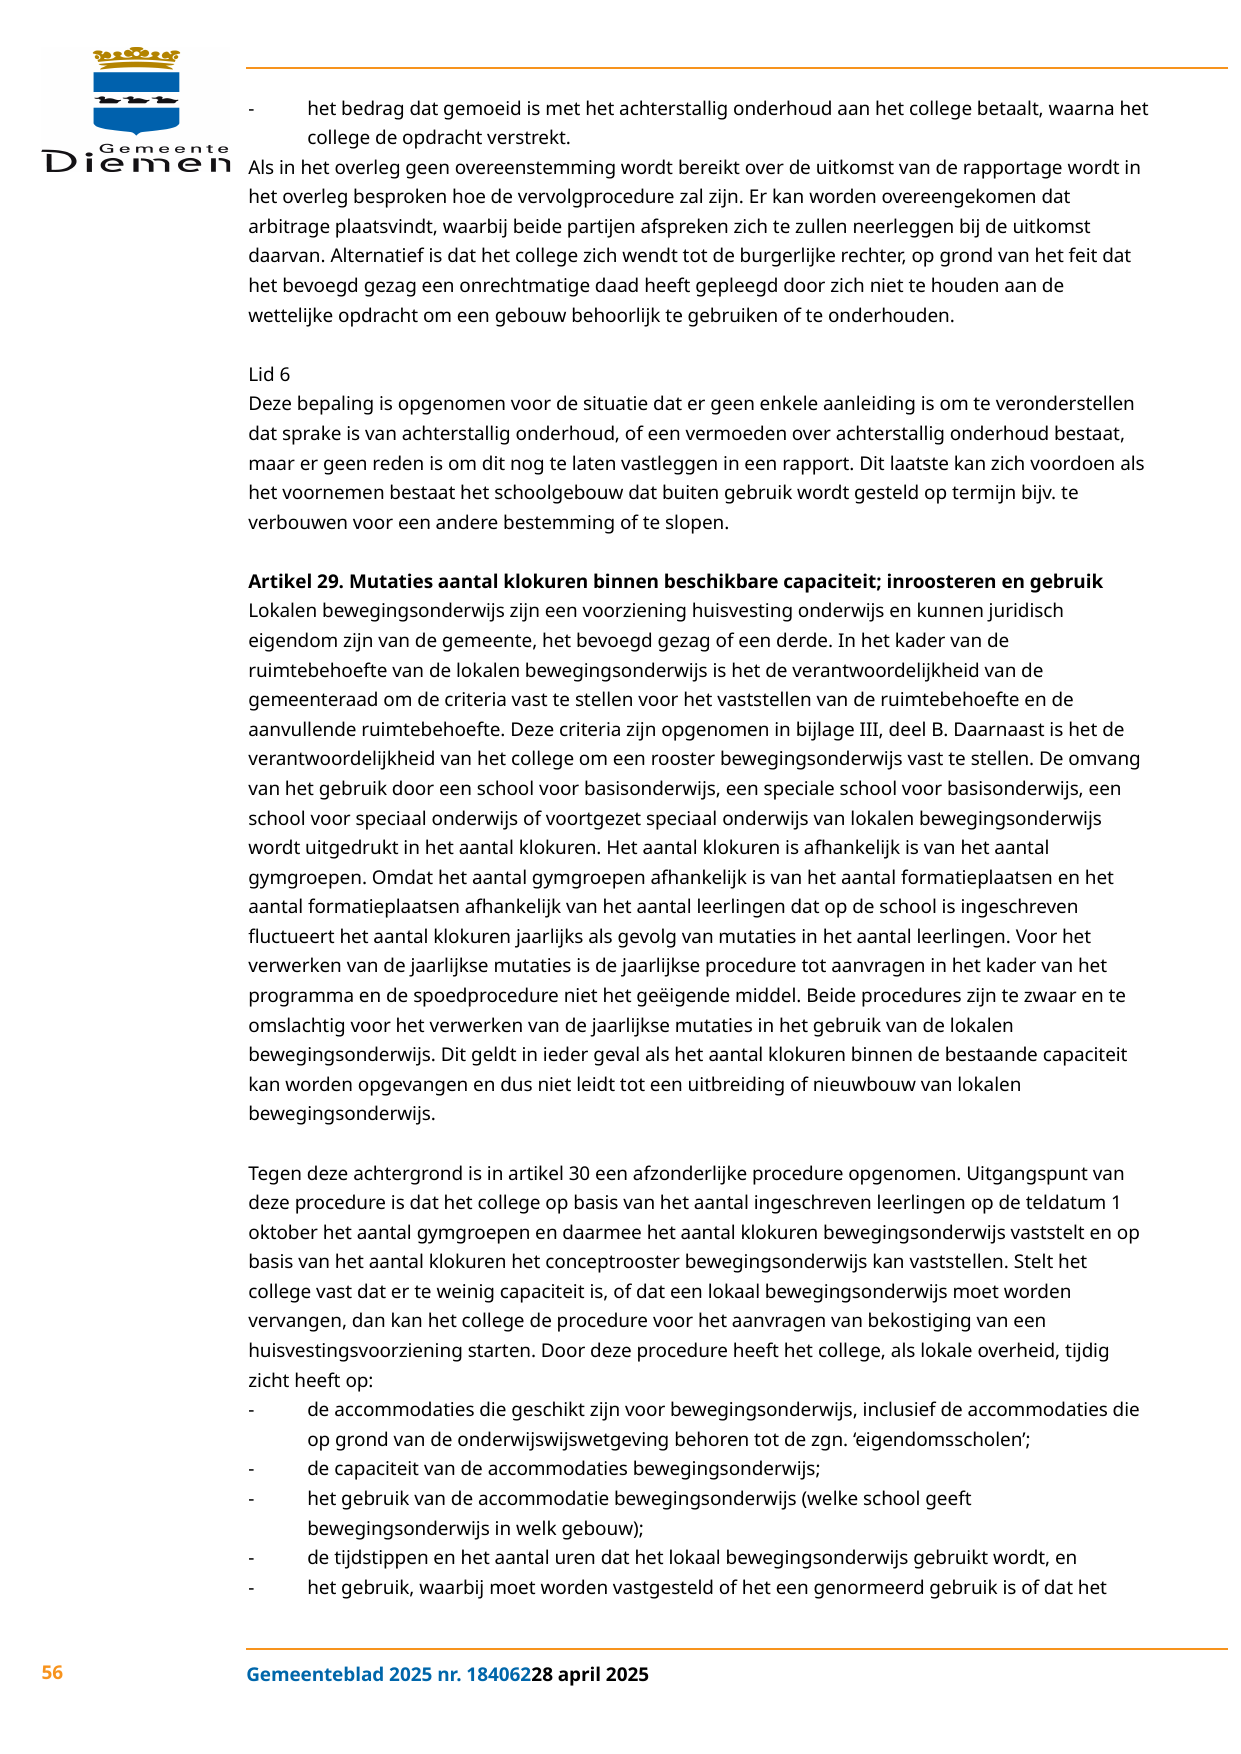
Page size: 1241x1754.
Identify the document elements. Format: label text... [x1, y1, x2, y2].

list de tijdstippen en het aantal uren dat het lokaal bewegingsonderwijs gebruikt wordt, en [248, 1544, 1152, 1570]
text Lokalen bewegingsonderwijs zijn een voorziening huisvesting onderwijs en kunnen juridisch eigendom zijn van de gemeente, het bevoegd gezag of een derde. In het kader van de ruimtebehoefte van de lokalen bewegingsonderwijs is het de verantwoordelijkheid van de gemeenteraad om de criteria vast te stellen voor het vaststellen van de ruimtebehoefte en de aanvullende ruimtebehoefte. Deze criteria zijn opgenomen in bijlage III, deel B. Daarnaast is het de verantwoordelijkheid van het college om een rooster bewegingsonderwijs vast te stellen. De omvang van het gebruik door een school voor basisonderwijs, een speciale school voor basisonderwijs, een school voor speciaal onderwijs of voortgezet speciaal onderwijs van lokalen bewegingsonderwijs wordt uitgedrukt in het aantal klokuren. Het aantal klokuren is afhankelijk is van het aantal gymgroepen. Omdat het aantal gymgroepen afhankelijk is van het aantal formatieplaatsen en het aantal formatieplaatsen afhankelijk van het aantal leerlingen dat op de school is ingeschreven fluctueert het aantal klokuren jaarlijks als gevolg van mutaties in het aantal leerlingen. Voor het verwerken van de jaarlijkse mutaties is de jaarlijkse procedure tot aanvragen in het kader van het programma en de spoedprocedure niet het geëigende middel. Beide procedures zijn te zwaar en te omslachtig voor het verwerken van de jaarlijkse mutaties in het gebruik van de lokalen bewegingsonderwijs. Dit geldt in ieder geval als het aantal klokuren binnen de bestaande capaciteit kan worden opgevangen en dus niet leidt tot een uitbreiding of nieuwbouw van lokalen bewegingsonderwijs. [248, 598, 1152, 1126]
text Tegen deze achtergrond is in artikel 30 een afzonderlijke procedure opgenomen. Uitgangspunt van deze procedure is dat het college op basis van het aantal ingeschreven leerlingen op de teldatum 1 oktober het aantal gymgroepen en daarmee het aantal klokuren bewegingsonderwijs vaststelt en op basis van het aantal klokuren het conceptrooster bewegingsonderwijs kan vaststellen. Stelt het college vast dat er te weinig capaciteit is, of dat een lokaal bewegingsonderwijs moet worden vervangen, dan kan het college de procedure voor het aanvragen van bekostiging van een huisvestingsvoorziening starten. Door deze procedure heeft het college, als lokale overheid, tijdig zicht heeft op: [248, 1160, 1152, 1393]
list het gebruik van de accommodatie bewegingsonderwijs (welke school geeft bewegingsonderwijs in welk gebouw); [248, 1485, 1152, 1541]
text Als in het overleg geen overeenstemming wordt bereikt over de uitkomst van de rapportage wordt in het overleg besproken hoe de vervolgprocedure zal zijn. Er kan worden overeengekomen dat arbitrage plaatsvindt, waarbij beide partijen afspreken zich te zullen neerleggen bij de uitkomst daarvan. Alternatief is dat het college zich wendt tot de burgerlijke rechter, op grond van het feit dat het bevoegd gezag een onrechtmatige daad heeft gepleegd door zich niet te houden aan de wettelijke opdracht om een gebouw behoorlijk te gebruiken of te onderhouden. [248, 154, 1152, 328]
text Artikel 29. Mutaties aantal klokuren binnen beschikbare capaciteit; inroosteren en gebruik [248, 568, 1152, 594]
picture [41, 47, 231, 172]
list de capaciteit van de accommodaties bewegingsonderwijs; [248, 1456, 1152, 1481]
list het gebruik, waarbij moet worden vastgesteld of het een genormeerd gebruik is of dat het [248, 1574, 1152, 1600]
list de accommodaties die geschikt zijn voor bewegingsonderwijs, inclusief de accommodaties die op grond van de onderwijswijswetgeving behoren tot de zgn. ‘eigendomsscholen’; [248, 1396, 1152, 1452]
text Lid 6 [248, 361, 1152, 387]
list het bedrag dat gemoeid is met het achterstallig onderhoud aan het college betaalt, waarna het college de opdracht verstrekt. [248, 95, 1152, 150]
text Deze bepaling is opgenomen voor de situatie dat er geen enkele aanleiding is om te veronderstellen dat sprake is van achterstallig onderhoud, of een vermoeden over achterstallig onderhoud bestaat, maar er geen reden is om dit nog te laten vastleggen in een rapport. Dit laatste kan zich voordoen als het voornemen bestaat het schoolgebouw dat buiten gebruik wordt gesteld op termijn bijv. te verbouwen voor een andere bestemming of te slopen. [248, 391, 1152, 535]
